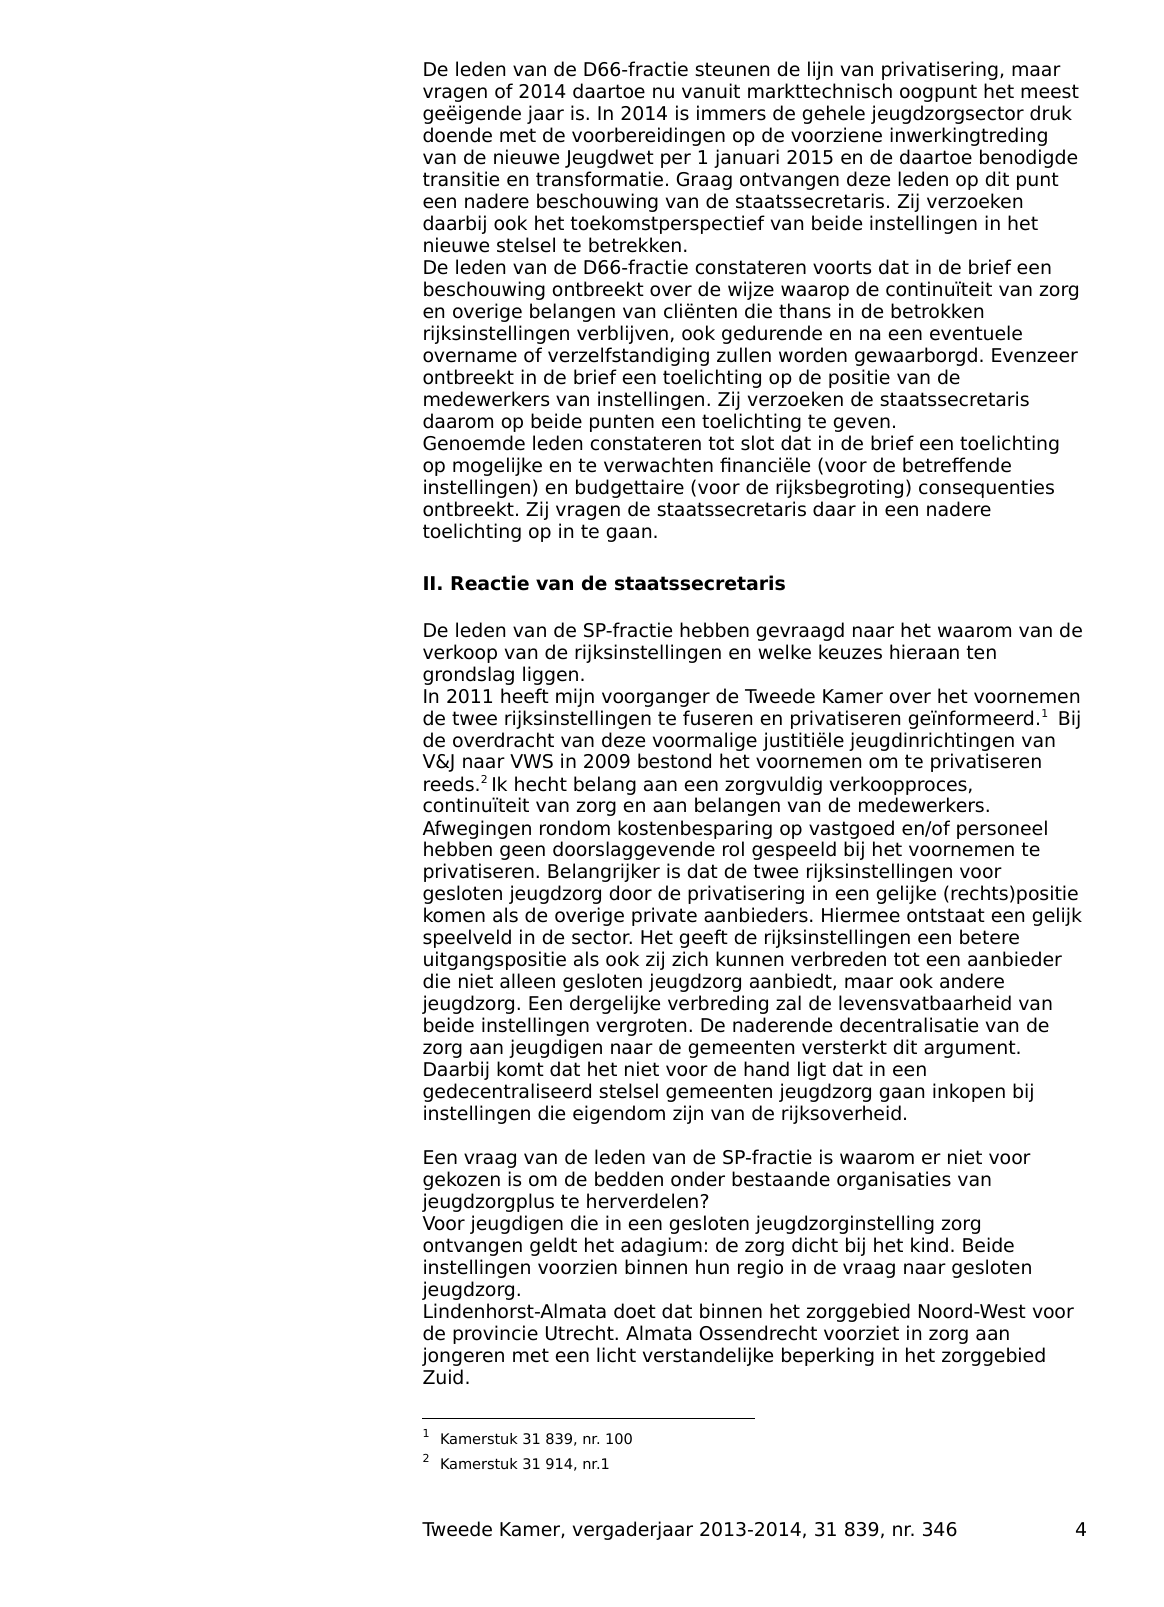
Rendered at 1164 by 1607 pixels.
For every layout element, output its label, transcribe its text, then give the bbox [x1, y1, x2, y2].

text Een vraag van de leden van de SP-fractie is waarom er niet voor gekozen is om de bedden onder bestaande organisaties van jeugdzorgplus te herverdelen? [422, 1147, 1087, 1213]
text Afwegingen rondom kostenbesparing op vastgoed en/of personeel hebben geen doorslaggevende rol gespeeld bij het voornemen te privatiseren. Belangrijker is dat de twee rijksinstellingen voor gesloten jeugdzorg door de privatisering in een gelijke (rechts)positie komen als de overige private aanbieders. Hiermee ontstaat een gelijk speelveld in de sector. Het geeft de rijksinstellingen een betere uitgangspositie als ook zij zich kunnen verbreden tot een aanbieder die niet alleen gesloten jeugdzorg aanbiedt, maar ook andere jeugdzorg. Een dergelijke verbreding zal de levensvatbaarheid van beide instellingen vergroten. De naderende decentralisatie van de zorg aan jeugdigen naar de gemeenten versterkt dit argument. Daarbij komt dat het niet voor de hand ligt dat in een gedecentraliseerd stelsel gemeenten jeugdzorg gaan inkopen bij instellingen die eigendom zijn van de rijksoverheid. [422, 817, 1087, 1125]
text De leden van de D66-fractie steunen de lijn van privatisering, maar vragen of 2014 daartoe nu vanuit markttechnisch oogpunt het meest geëigende jaar is. In 2014 is immers de gehele jeugdzorgsector druk doende met de voorbereidingen op de voorziene inwerkingtreding van de nieuwe Jeugdwet per 1 januari 2015 en de daartoe benodigde transitie en transformatie. Graag ontvangen deze leden op dit punt een nadere beschouwing van de staatssecretaris. Zij verzoeken daarbij ook het toekomstperspectief van beide instellingen in het nieuwe stelsel te betrekken. [422, 59, 1087, 257]
text Kamerstuk 31 914, nr.1 [422, 1452, 1087, 1474]
text In 2011 heeft mijn voorganger de Tweede Kamer over het voornemen de twee rijksinstellingen te fuseren en privatiseren geïnformeerd. Bij de overdracht van deze voormalige justitiële jeugdinrichtingen van V&J naar VWS in 2009 bestond het voornemen om te privatiseren reeds.Ik hecht belang aan een zorgvuldig verkoopproces, continuïteit van zorg en aan belangen van de medewerkers. [422, 686, 1087, 817]
subtitle II. Reactie van de staatssecretaris [422, 573, 1087, 594]
text Lindenhorst-Almata doet dat binnen het zorggebied Noord-West voor de provincie Utrecht. Almata Ossendrecht voorziet in zorg aan jongeren met een licht verstandelijke beperking in het zorggebied Zuid. [422, 1301, 1087, 1389]
text Voor jeugdigen die in een gesloten jeugdzorginstelling zorg ontvangen geldt het adagium: de zorg dicht bij het kind. Beide instellingen voorzien binnen hun regio in de vraag naar gesloten jeugdzorg. [422, 1213, 1087, 1301]
text De leden van de D66-fractie constateren voorts dat in de brief een beschouwing ontbreekt over de wijze waarop de continuïteit van zorg en overige belangen van cliënten die thans in de betrokken rijksinstellingen verblijven, ook gedurende en na een eventuele overname of verzelfstandiging zullen worden gewaarborgd. Evenzeer ontbreekt in de brief een toelichting op de positie van de medewerkers van instellingen. Zij verzoeken de staatssecretaris daarom op beide punten een toelichting te geven. [422, 257, 1087, 433]
text Kamerstuk 31 839, nr. 100 [422, 1427, 1087, 1449]
text De leden van de SP-fractie hebben gevraagd naar het waarom van de verkoop van de rijksinstellingen en welke keuzes hieraan ten grondslag liggen. [422, 619, 1087, 686]
text Genoemde leden constateren tot slot dat in de brief een toelichting op mogelijke en te verwachten financiële (voor de betreffende instellingen) en budgettaire (voor de rijksbegroting) consequenties ontbreekt. Zij vragen de staatssecretaris daar in een nadere toelichting op in te gaan. [422, 433, 1087, 543]
